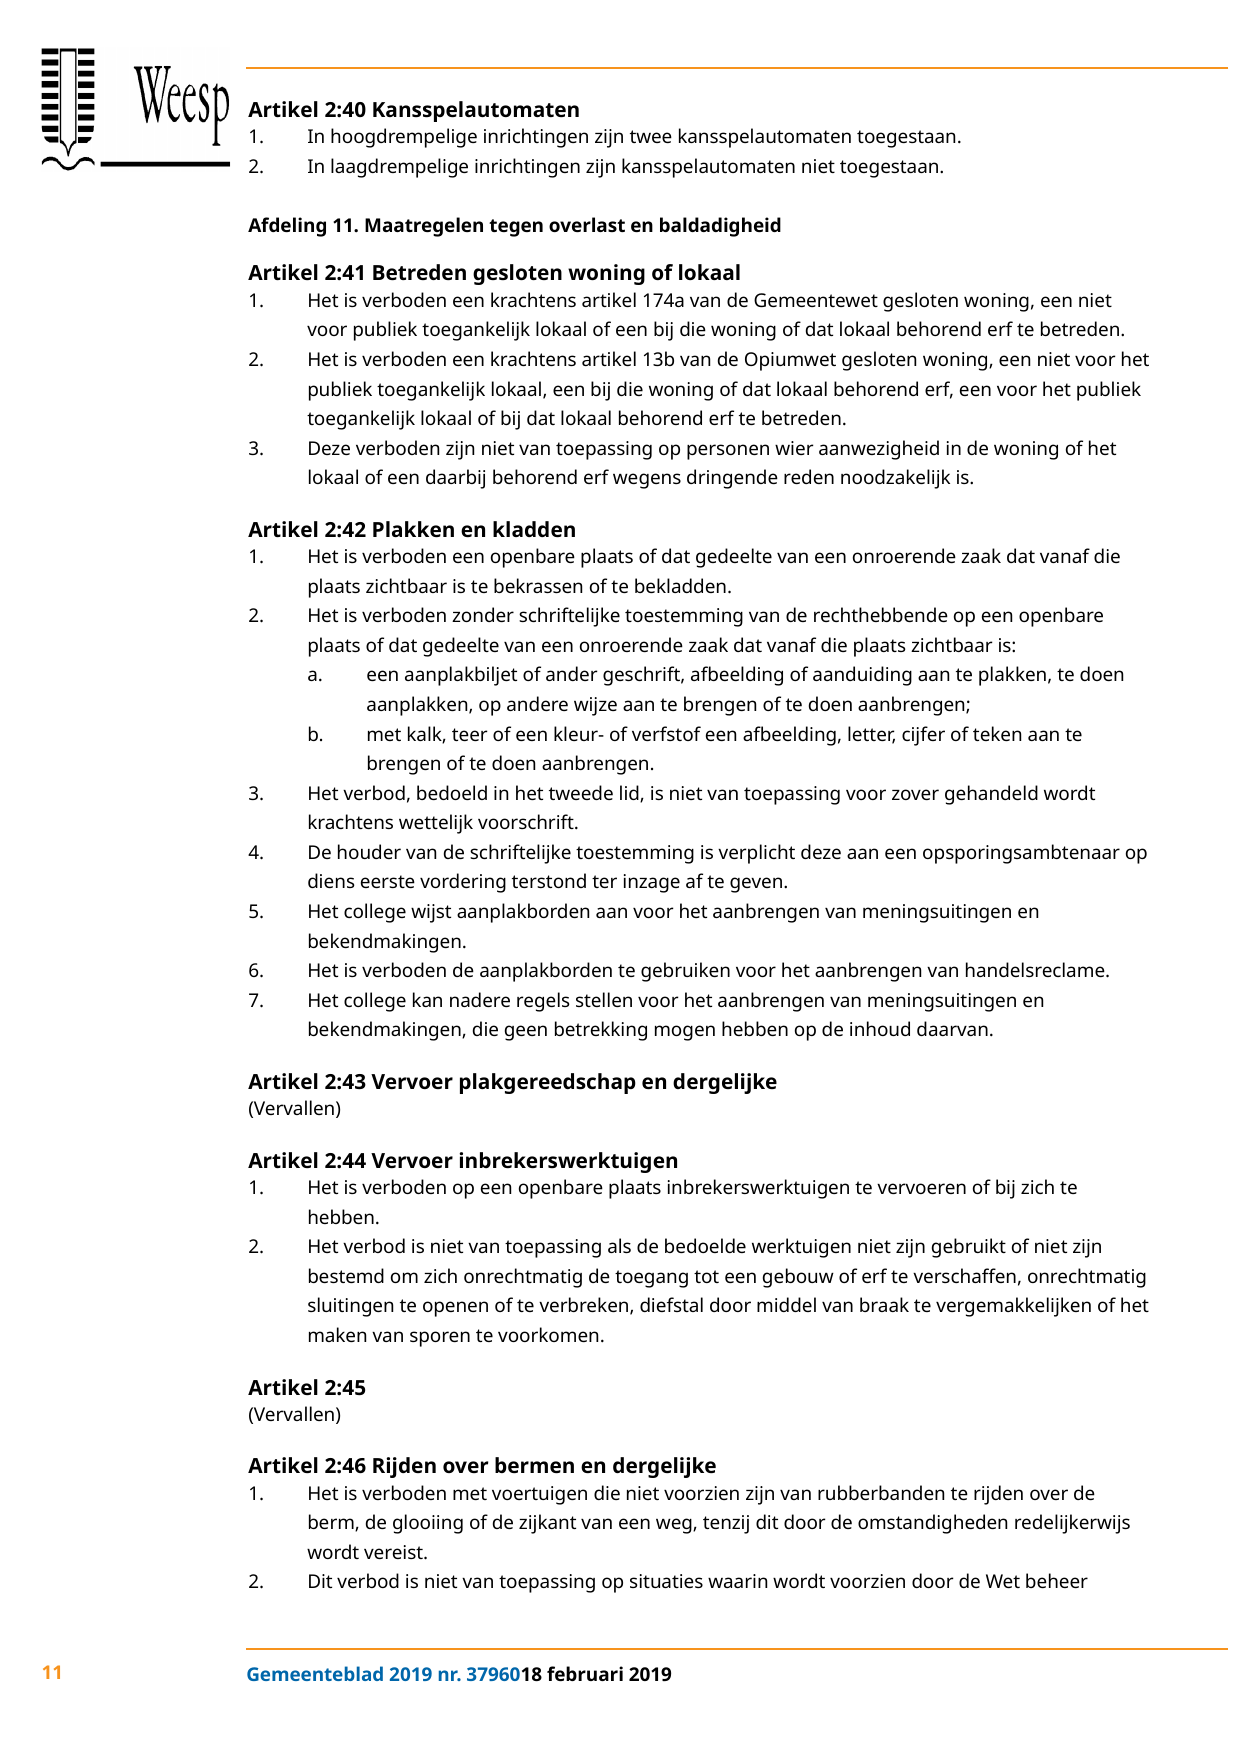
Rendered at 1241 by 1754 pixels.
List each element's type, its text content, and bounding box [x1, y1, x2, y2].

list Het is verboden de aanplakborden te gebruiken voor het aanbrengen van handelsreclame. [248, 957, 1152, 983]
list Deze verboden zijn niet van toepassing op personen wier aanwezigheid in de woning of het lokaal of een daarbij behorend erf wegens dringende reden noodzakelijk is. [248, 435, 1152, 490]
list Het is verboden met voertuigen die niet voorzien zijn van rubberbanden te rijden over de berm, de glooiing of de zijkant van een weg, tenzij dit door de omstandigheden redelijkerwijs wordt vereist. [248, 1480, 1152, 1565]
picture [41, 47, 231, 172]
text (Vervallen) [248, 1401, 1152, 1427]
list De houder van de schriftelijke toestemming is verplicht deze aan een opsporingsambtenaar op diens eerste vordering terstond ter inzage af te geven. [248, 839, 1152, 894]
list Het verbod, bedoeld in het tweede lid, is niet van toepassing voor zover gehandeld wordt krachtens wettelijk voorschrift. [248, 780, 1152, 835]
list Het is verboden op een openbare plaats inbrekerswerktuigen te vervoeren of bij zich te hebben. [248, 1174, 1152, 1230]
list Het is verboden zonder schriftelijke toestemming van de rechthebbende op een openbare plaats of dat gedeelte van een onroerende zaak dat vanaf die plaats zichtbaar is: [248, 602, 1152, 658]
list Het is verboden een krachtens artikel 13b van de Opiumwet gesloten woning, een niet voor het publiek toegankelijk lokaal, een bij die woning of dat lokaal behorend erf, een voor het publiek toegankelijk lokaal of bij dat lokaal behorend erf te betreden. [248, 346, 1152, 431]
text (Vervallen) [248, 1096, 1152, 1121]
text Artikel 2:43 Vervoer plakgereedschap en dergelijke [248, 1067, 1152, 1096]
text Artikel 2:45 [248, 1373, 1152, 1401]
text Afdeling 11. Maatregelen tegen overlast en baldadigheid [248, 212, 1152, 238]
list Het college kan nadere regels stellen voor het aanbrengen van meningsuitingen en bekendmakingen, die geen betrekking mogen hebben op de inhoud daarvan. [248, 987, 1152, 1042]
list Dit verbod is niet van toepassing op situaties waarin wordt voorzien door de Wet beheer [248, 1569, 1152, 1594]
list met kalk, teer of een kleur- of verfstof een afbeelding, letter, cijfer of teken aan te brengen of te doen aanbrengen. [307, 721, 1152, 776]
list Het is verboden een krachtens artikel 174a van de Gemeentewet gesloten woning, een niet voor publiek toegankelijk lokaal of een bij die woning of dat lokaal behorend erf te betreden. [248, 287, 1152, 342]
list een aanplakbiljet of ander geschrift, afbeelding of aanduiding aan te plakken, te doen aanplakken, op andere wijze aan te brengen of te doen aanbrengen; [307, 662, 1152, 717]
list Het is verboden een openbare plaats of dat gedeelte van een onroerende zaak dat vanaf die plaats zichtbaar is te bekrassen of te bekladden. [248, 543, 1152, 599]
text Artikel 2:44 Vervoer inbrekerswerktuigen [248, 1146, 1152, 1174]
text Artikel 2:42 Plakken en kladden [248, 515, 1152, 543]
list Het verbod is niet van toepassing als de bedoelde werktuigen niet zijn gebruikt of niet zijn bestemd om zich onrechtmatig de toegang tot een gebouw of erf te verschaffen, onrechtmatig sluitingen te openen of te verbreken, diefstal door middel van braak te vergemakkelijken of het maken van sporen te voorkomen. [248, 1233, 1152, 1348]
list In hoogdrempelige inrichtingen zijn twee kansspelautomaten toegestaan. [248, 123, 1152, 149]
text Artikel 2:41 Betreden gesloten woning of lokaal [248, 258, 1152, 287]
list In laagdrempelige inrichtingen zijn kansspelautomaten niet toegestaan. [248, 153, 1152, 178]
text Artikel 2:40 Kansspelautomaten [248, 95, 1152, 123]
text Artikel 2:46 Rijden over bermen en dergelijke [248, 1452, 1152, 1480]
list Het college wijst aanplakborden aan voor het aanbrengen van meningsuitingen en bekendmakingen. [248, 898, 1152, 954]
